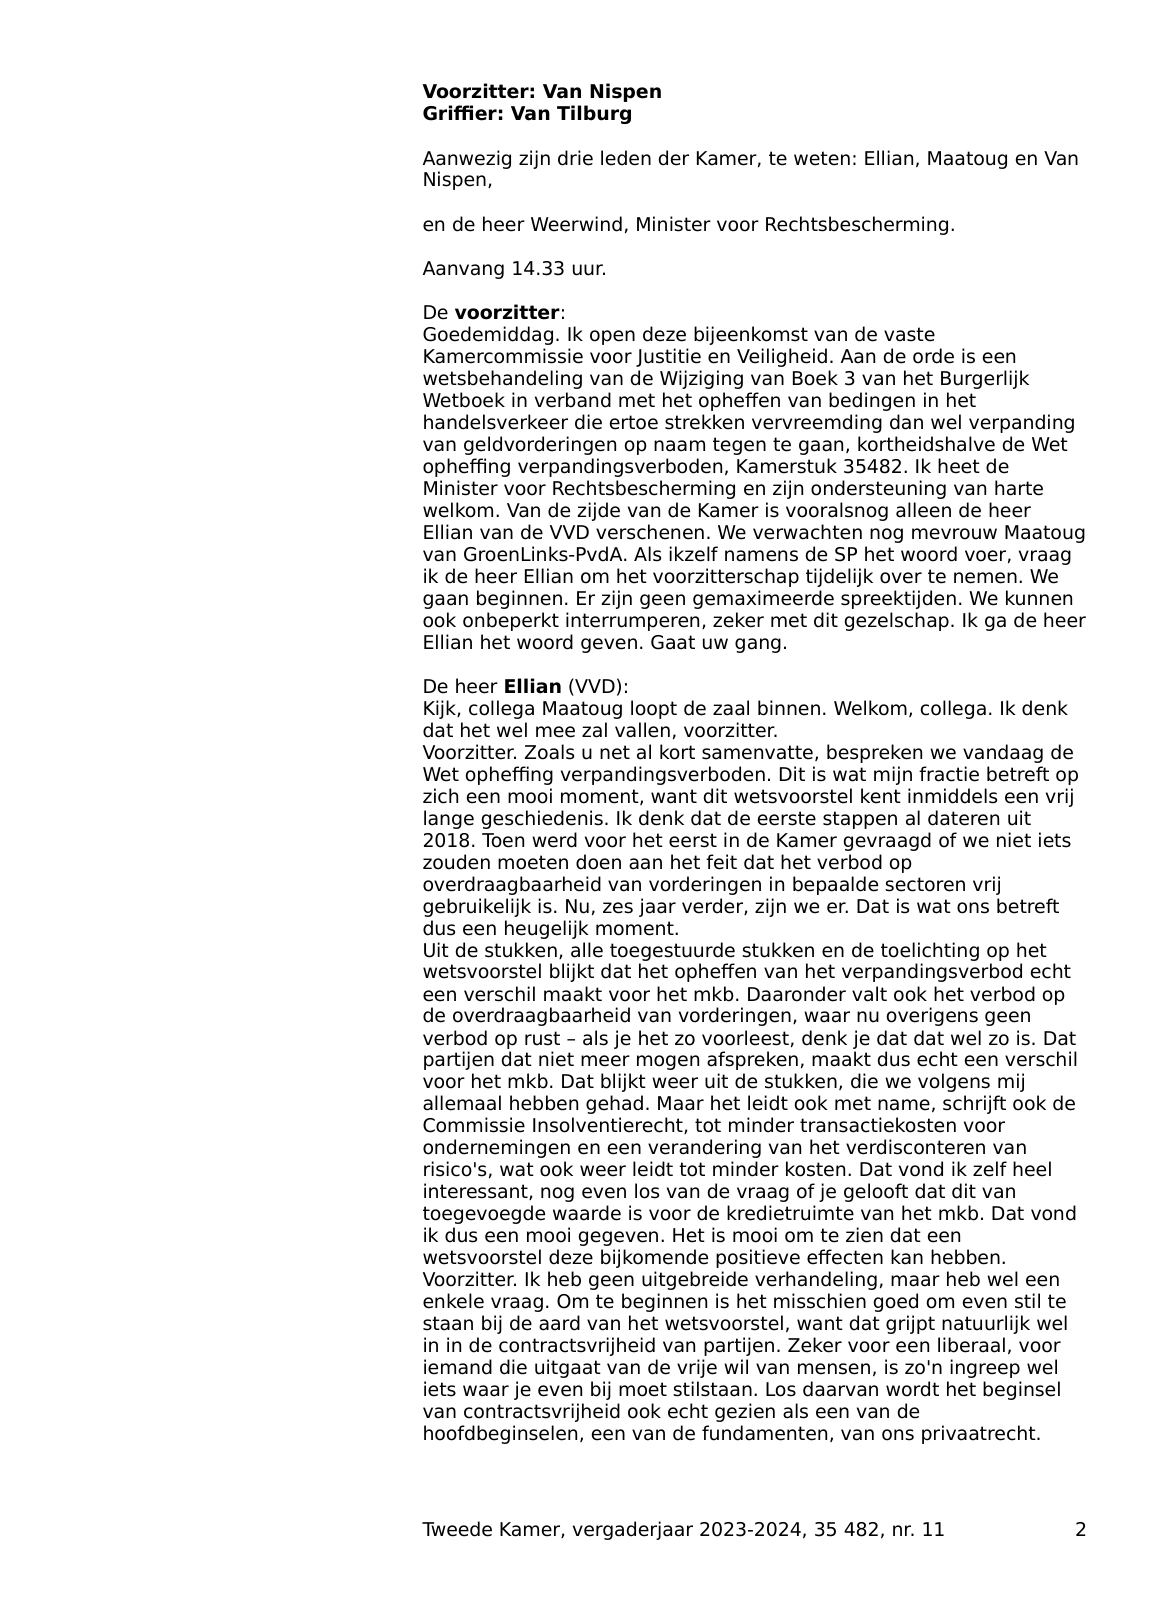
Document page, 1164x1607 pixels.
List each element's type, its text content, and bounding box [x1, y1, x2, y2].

text De heer Ellian (VVD): [422, 676, 1087, 698]
text De voorzitter: [422, 302, 1087, 324]
text en de heer Weerwind, Minister voor Rechtsbescherming. [422, 213, 1087, 236]
text Voorzitter. Ik heb geen uitgebreide verhandeling, maar heb wel een enkele vraag. Om te beginnen is het misschien goed om even stil te staan bij de aard van het wetsvoorstel, want dat grijpt natuurlijk wel in in de contractsvrijheid van partijen. Zeker voor een liberaal, voor iemand die uitgaat van de vrije wil van mensen, is zo'n ingreep wel iets waar je even bij moet stilstaan. Los daarvan wordt het beginsel van contractsvrijheid ook echt gezien als een van de hoofdbeginselen, een van de fundamenten, van ons privaatrecht. [422, 1269, 1087, 1445]
text Goedemiddag. Ik open deze bijeenkomst van de vaste Kamercommissie voor Justitie en Veiligheid. Aan de orde is een wetsbehandeling van de Wijziging van Boek 3 van het Burgerlijk Wetboek in verband met het opheffen van bedingen in het handelsverkeer die ertoe strekken vervreemding dan wel verpanding van geldvorderingen op naam tegen te gaan, kortheidshalve de Wet opheffing verpandingsverboden, Kamerstuk 35482. Ik heet de Minister voor Rechtsbescherming en zijn ondersteuning van harte welkom. Van de zijde van de Kamer is vooralsnog alleen de heer Ellian van de VVD verschenen. We verwachten nog mevrouw Maatoug van GroenLinks-PvdA. Als ikzelf namens de SP het woord voer, vraag ik de heer Ellian om het voorzitterschap tijdelijk over te nemen. We gaan beginnen. Er zijn geen gemaximeerde spreektijden. We kunnen ook onbeperkt interrumperen, zeker met dit gezelschap. Ik ga de heer Ellian het woord geven. Gaat uw gang. [422, 324, 1087, 653]
text Voorzitter: Van Nispen [422, 81, 1087, 103]
text Aanwezig zijn drie leden der Kamer, te weten: Ellian, Maatoug en Van Nispen, [422, 147, 1087, 191]
text Voorzitter. Zoals u net al kort samenvatte, bespreken we vandaag de Wet opheffing verpandingsverboden. Dit is wat mijn fractie betreft op zich een mooi moment, want dit wetsvoorstel kent inmiddels een vrij lange geschiedenis. Ik denk dat de eerste stappen al dateren uit 2018. Toen werd voor het eerst in de Kamer gevraagd of we niet iets zouden moeten doen aan het feit dat het verbod op overdraagbaarheid van vorderingen in bepaalde sectoren vrij gebruikelijk is. Nu, zes jaar verder, zijn we er. Dat is wat ons betreft dus een heugelijk moment. [422, 742, 1087, 939]
text Kijk, collega Maatoug loopt de zaal binnen. Welkom, collega. Ik denk dat het wel mee zal vallen, voorzitter. [422, 698, 1087, 742]
text Griffier: Van Tilburg [422, 103, 1087, 125]
text Aanvang 14.33 uur. [422, 258, 1087, 280]
text Uit de stukken, alle toegestuurde stukken en de toelichting op het wetsvoorstel blijkt dat het opheffen van het verpandingsverbod echt een verschil maakt voor het mkb. Daaronder valt ook het verbod op de overdraagbaarheid van vorderingen, waar nu overigens geen verbod op rust – als je het zo voorleest, denk je dat dat wel zo is. Dat partijen dat niet meer mogen afspreken, maakt dus echt een verschil voor het mkb. Dat blijkt weer uit de stukken, die we volgens mij allemaal hebben gehad. Maar het leidt ook met name, schrijft ook de Commissie Insolventierecht, tot minder transactiekosten voor ondernemingen en een verandering van het verdisconteren van risico's, wat ook weer leidt tot minder kosten. Dat vond ik zelf heel interessant, nog even los van de vraag of je gelooft dat dit van toegevoegde waarde is voor de kredietruimte van het mkb. Dat vond ik dus een mooi gegeven. Het is mooi om te zien dat een wetsvoorstel deze bijkomende positieve effecten kan hebben. [422, 939, 1087, 1269]
